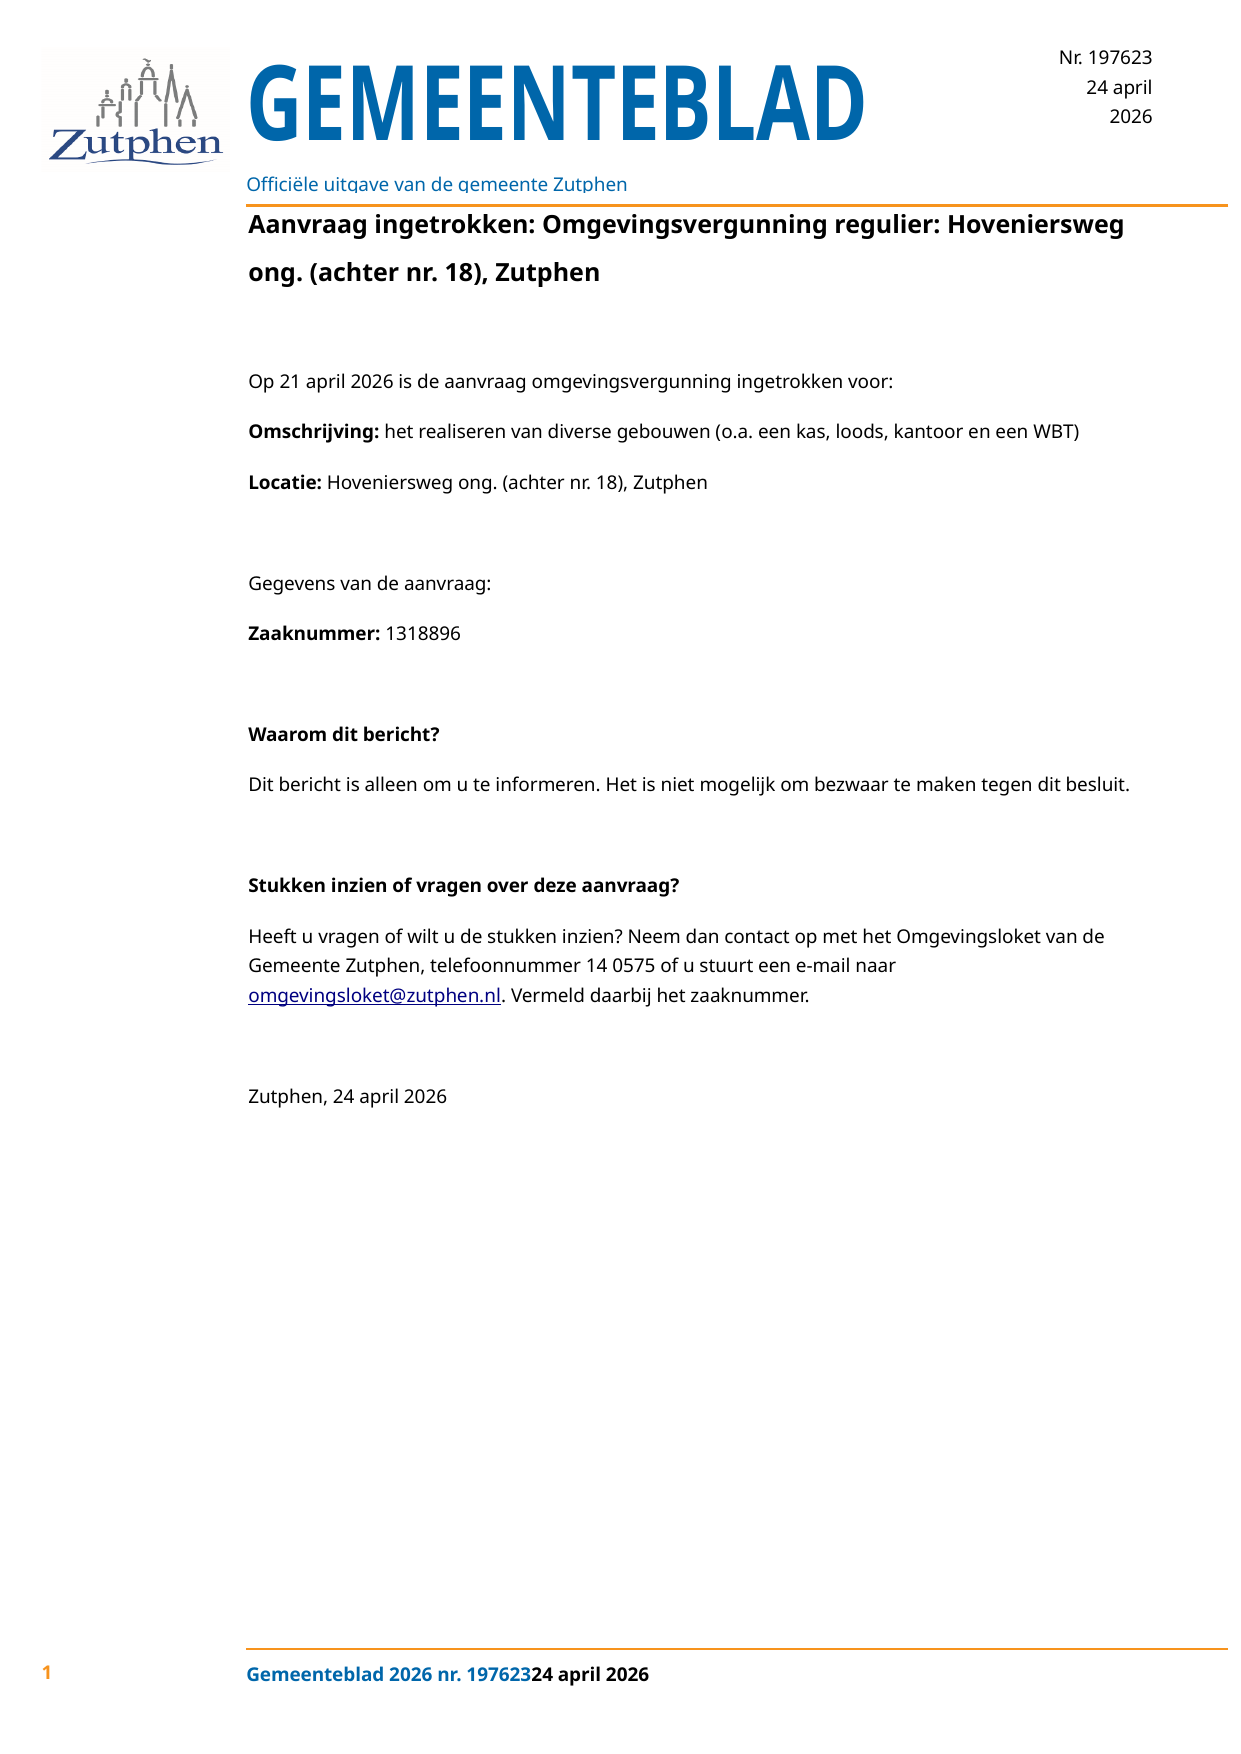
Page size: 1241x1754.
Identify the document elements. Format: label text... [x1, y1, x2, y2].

text Heeft u vragen of wilt u de stukken inzien? Neem dan contact op met het Omgevingsloket van de Gemeente Zutphen, telefoonnummer 14 0575 of u stuurt een e-mail naar omgevingsloket@zutphen.nl. Vermeld daarbij het zaaknummer. [248, 923, 1152, 1008]
text Op 21 april 2026 is de aanvraag omgevingsvergunning ingetrokken voor: [248, 368, 1152, 394]
text Locatie: Hoveniersweg ong. (achter nr. 18), Zutphen [248, 469, 1152, 495]
text Omschrijving: het realiseren van diverse gebouwen (o.a. een kas, loods, kantoor en een WBT) [248, 419, 1152, 444]
text Zutphen, 24 april 2026 [248, 1083, 1152, 1109]
text Stukken inzien of vragen over deze aanvraag? [248, 872, 1152, 898]
text Zaaknummer: 1318896 [248, 620, 1152, 646]
text Waarom dit bericht? [248, 721, 1152, 747]
text Gegevens van de aanvraag: [248, 570, 1152, 596]
text Dit bericht is alleen om u te informeren. Het is niet mogelijk om bezwaar te maken tegen dit besluit. [248, 772, 1152, 797]
picture [41, 47, 231, 172]
text Aanvraag ingetrokken: Omgevingsvergunning regulier: Hoveniersweg ong. (achter nr. 18), Zutphen [248, 207, 1152, 288]
